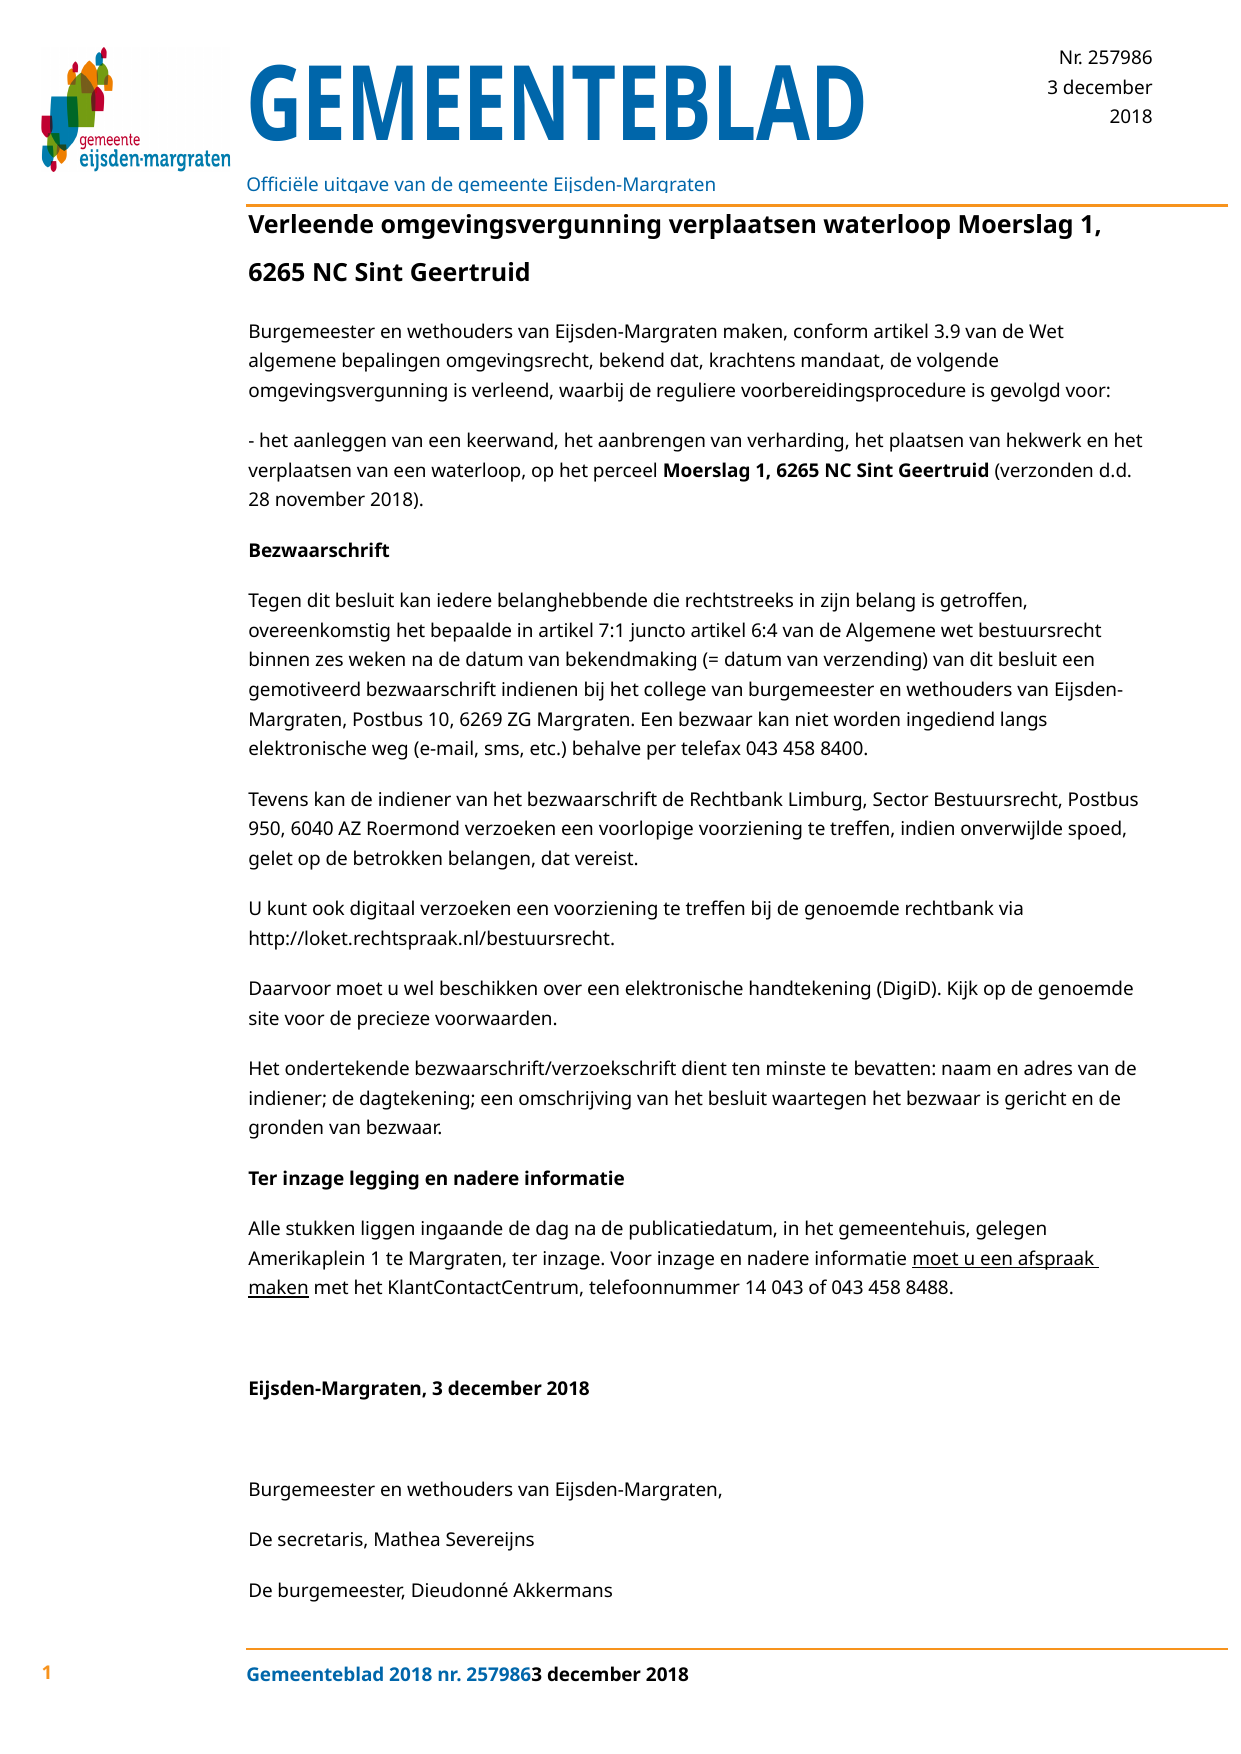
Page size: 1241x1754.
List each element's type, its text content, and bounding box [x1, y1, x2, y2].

text Tevens kan de indiener van het bezwaarschrift de Rechtbank Limburg, Sector Bestuursrecht, Postbus 950, 6040 AZ Roermond verzoeken een voorlopige voorziening te treffen, indien onverwijlde spoed, gelet op de betrokken belangen, dat vereist. [248, 786, 1152, 871]
text De secretaris, Mathea Severeijns [248, 1527, 1152, 1552]
text Eijsden-Margraten, 3 december 2018 [248, 1375, 1152, 1401]
text Daarvoor moet u wel beschikken over een elektronische handtekening (DigiD). Kijk op de genoemde site voor de precieze voorwaarden. [248, 975, 1152, 1031]
text Bezwaarschrift [248, 537, 1152, 563]
text Alle stukken liggen ingaande de dag na de publicatiedatum, in het gemeentehuis, gelegen Amerikaplein 1 te Margraten, ter inzage. Voor inzage en nadere informatie moet u een afspraak maken met het KlantContactCentrum, telefoonnummer 14 043 of 043 458 8488. [248, 1215, 1152, 1300]
text Burgemeester en wethouders van Eijsden-Margraten, [248, 1476, 1152, 1502]
text Tegen dit besluit kan iedere belanghebbende die rechtstreeks in zijn belang is getroffen, overeenkomstig het bepaalde in artikel 7:1 juncto artikel 6:4 van de Algemene wet bestuursrecht binnen zes weken na de datum van bekendmaking (= datum van verzending) van dit besluit een gemotiveerd bezwaarschrift indienen bij het college van burgemeester en wethouders van Eijsden-Margraten, Postbus 10, 6269 ZG Margraten. Een bezwaar kan niet worden ingediend langs elektronische weg (e-mail, sms, etc.) behalve per telefax 043 458 8400. [248, 587, 1152, 761]
text Het ondertekende bezwaarschrift/verzoekschrift dient ten minste te bevatten: naam en adres van de indiener; de dagtekening; een omschrijving van het besluit waartegen het bezwaar is gericht en de gronden van bezwaar. [248, 1055, 1152, 1140]
text De burgemeester, Dieudonné Akkermans [248, 1577, 1152, 1603]
text U kunt ook digitaal verzoeken een voorziening te treffen bij de genoemde rechtbank via http://loket.rechtspraak.nl/bestuursrecht. [248, 895, 1152, 951]
text Verleende omgevingsvergunning verplaatsen waterloop Moerslag 1, 6265 NC Sint Geertruid [248, 207, 1152, 288]
text - het aanleggen van een keerwand, het aanbrengen van verharding, het plaatsen van hekwerk en het verplaatsen van een waterloop, op het perceel Moerslag 1, 6265 NC Sint Geertruid (verzonden d.d. 28 november 2018). [248, 427, 1152, 512]
picture [41, 47, 231, 172]
text Ter inzage legging en nadere informatie [248, 1165, 1152, 1191]
text Burgemeester en wethouders van Eijsden-Margraten maken, conform artikel 3.9 van de Wet algemene bepalingen omgevingsrecht, bekend dat, krachtens mandaat, de volgende omgevingsvergunning is verleend, waarbij de reguliere voorbereidingsprocedure is gevolgd voor: [248, 318, 1152, 403]
